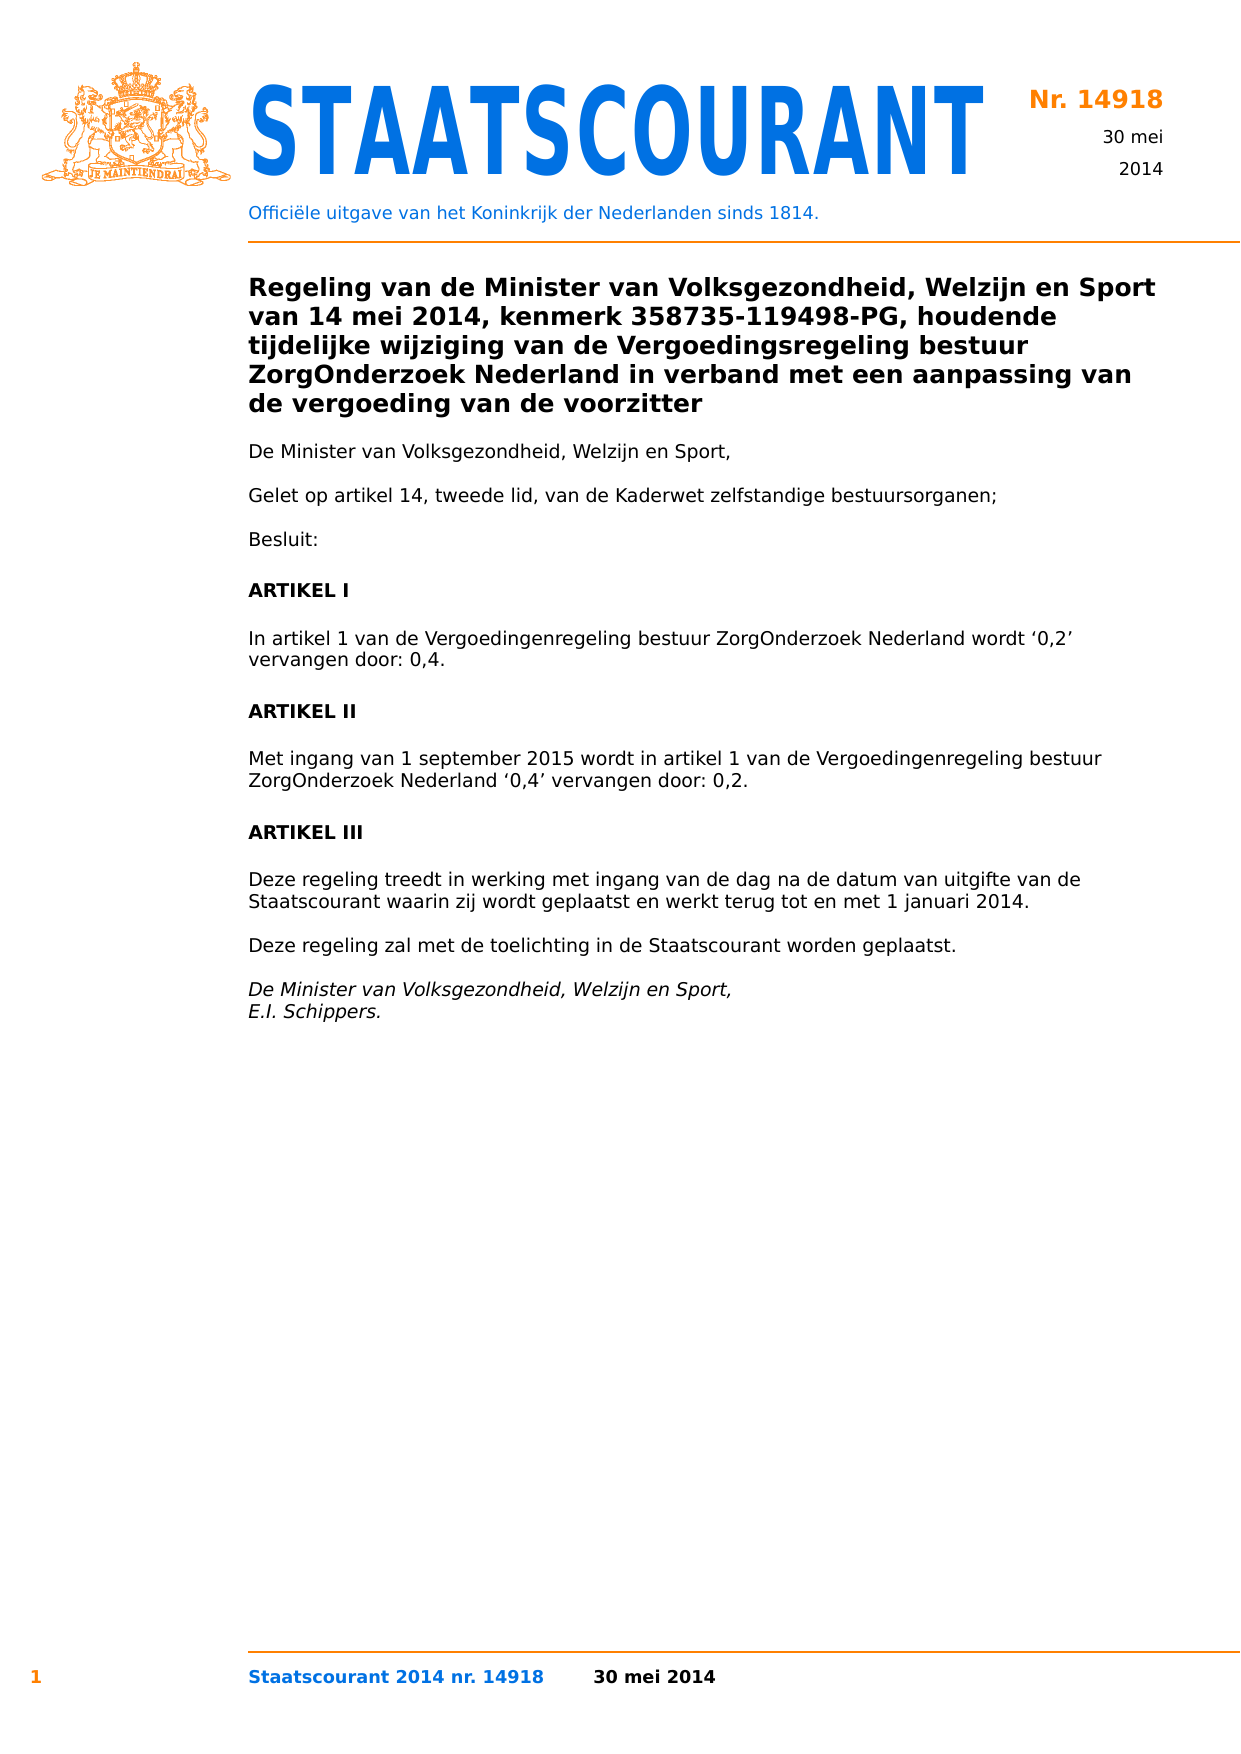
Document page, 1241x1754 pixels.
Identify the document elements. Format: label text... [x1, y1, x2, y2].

table_cell Officiële uitgave van het Koninkrijk der Nederlanden sinds 1814. [248, 203, 1240, 241]
text De Minister van Volksgezondheid, Welzijn en Sport, [248, 441, 1163, 463]
table_header [25, 62, 248, 241]
text Gelet op artikel 14, tweede lid, van de Kaderwet zelfstandige bestuursorganen; [248, 484, 1163, 507]
text Besluit: [248, 528, 1163, 550]
subtitle ARTIKEL I [248, 580, 1163, 602]
picture [41, 62, 231, 186]
text Deze regeling zal met de toelichting in de Staatscourant worden geplaatst. [248, 935, 1163, 957]
table_header STAATSCOURANT [248, 62, 998, 203]
text Met ingang van 1 september 2015 wordt in artikel 1 van de Vergoedingenregeling bestuur ZorgOnderzoek Nederland ‘0,4’ vervangen door: 0,2. [248, 748, 1163, 792]
table_cell 2014 [998, 153, 1240, 203]
subtitle Regeling van de Minister van Volksgezondheid, Welzijn en Sport van 14 mei 2014, kenmerk 358735-119498-PG, houdende tijdelijke wijziging van de Vergoedingsregeling bestuur ZorgOnderzoek Nederland in verband met een aanpassing van de vergoeding van de voorzitter [248, 273, 1163, 419]
subtitle ARTIKEL II [248, 701, 1163, 723]
text De Minister van Volksgezondheid, Welzijn en Sport, E.I. Schippers. [248, 979, 1163, 1023]
subtitle ARTIKEL III [248, 822, 1163, 844]
table_header Nr. 14918 [998, 62, 1240, 121]
table_cell 30 mei [998, 121, 1240, 153]
text In artikel 1 van de Vergoedingenregeling bestuur ZorgOnderzoek Nederland wordt ‘0,2’ vervangen door: 0,4. [248, 627, 1163, 671]
text Deze regeling treedt in werking met ingang van de dag na de datum van uitgifte van de Staatscourant waarin zij wordt geplaatst en werkt terug tot en met 1 januari 2014. [248, 869, 1163, 913]
